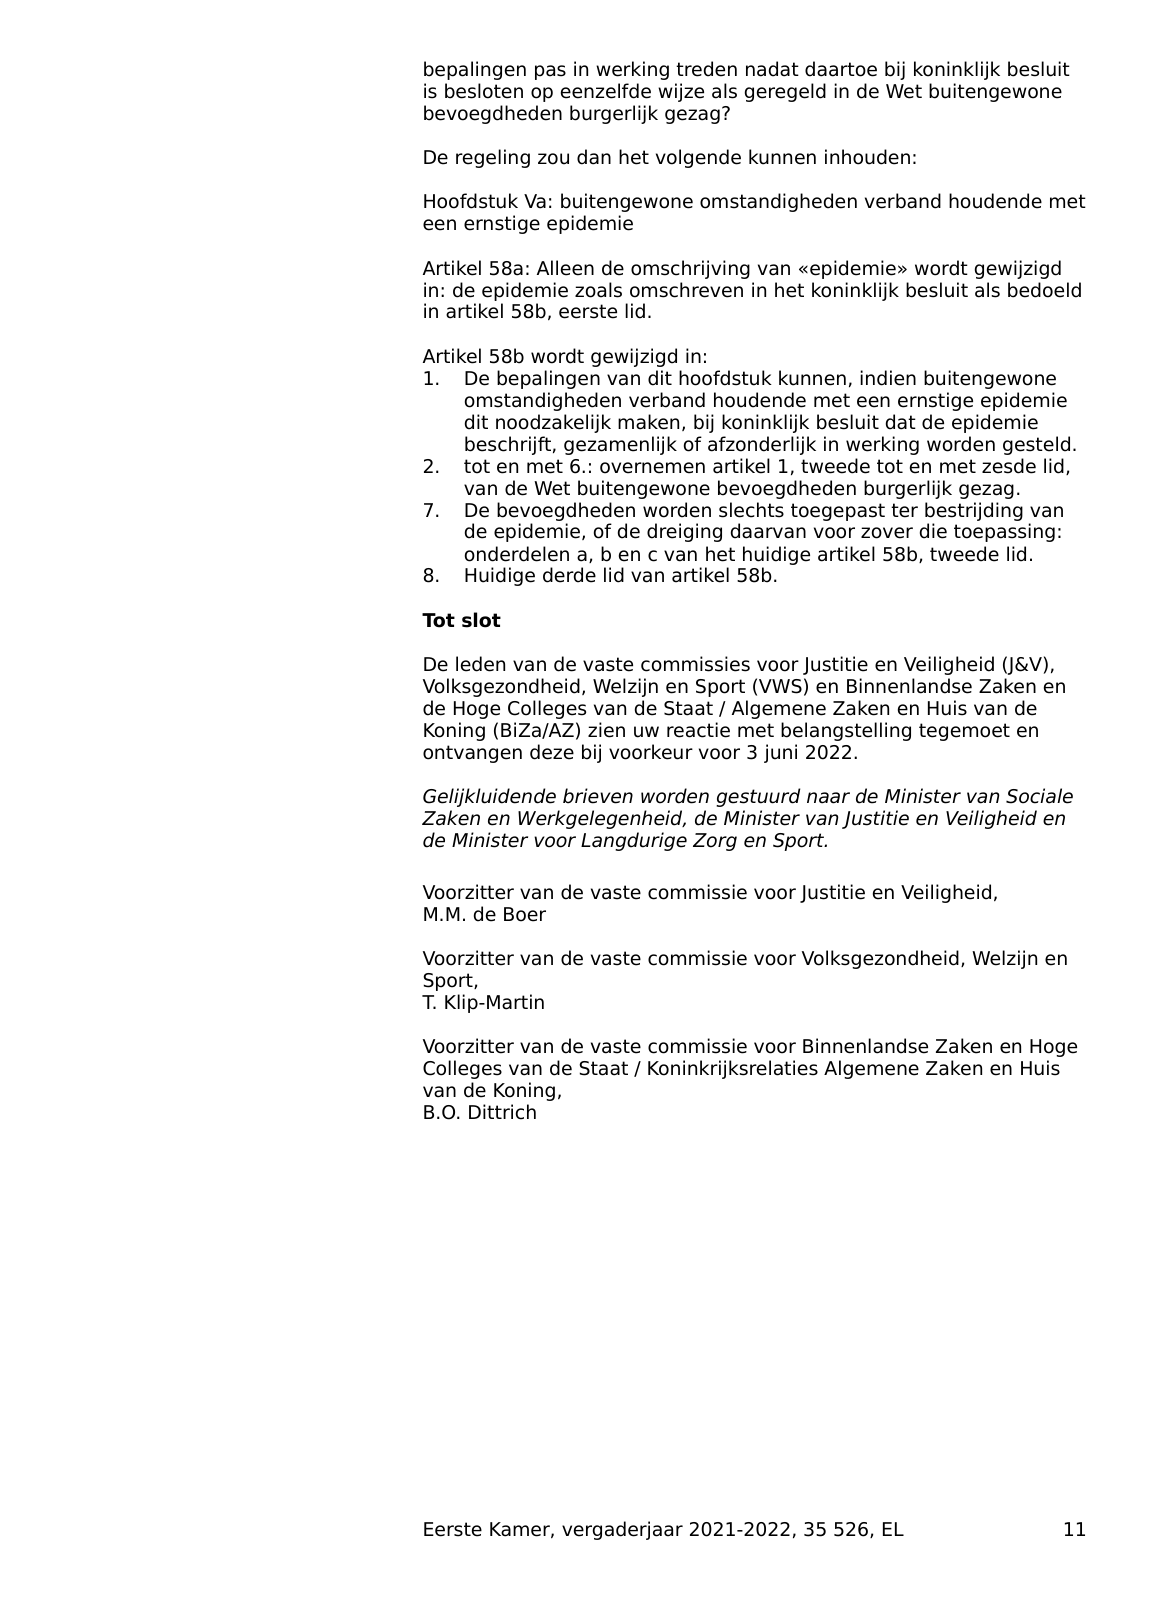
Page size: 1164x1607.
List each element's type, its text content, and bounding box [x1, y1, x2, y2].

text De regeling zou dan het volgende kunnen inhouden: [422, 147, 1087, 169]
text 7. De bevoegdheden worden slechts toegepast ter bestrijding van de epidemie, of de dreiging daarvan voor zover die toepassing: [422, 499, 1087, 543]
text Artikel 58a: Alleen de omschrijving van «epidemie» wordt gewijzigd in: de epidemie zoals omschreven in het koninklijk besluit als bedoeld in artikel 58b, eerste lid. [422, 257, 1087, 323]
text bepalingen pas in werking treden nadat daartoe bij koninklijk besluit is besloten op eenzelfde wijze als geregeld in de Wet buitengewone bevoegdheden burgerlijk gezag? [422, 59, 1087, 125]
text Artikel 58b wordt gewijzigd in: [422, 346, 1087, 368]
text 8. Huidige derde lid van artikel 58b. [422, 565, 1087, 587]
text Voorzitter van de vaste commissie voor Volksgezondheid, Welzijn en Sport, T. Klip-Martin [422, 948, 1087, 1014]
text 2. tot en met 6.: overnemen artikel 1, tweede tot en met zesde lid, van de Wet buitengewone bevoegdheden burgerlijk gezag. [422, 456, 1087, 499]
text onderdelen a, b en c van het huidige artikel 58b, tweede lid. [464, 543, 1087, 565]
subtitle Tot slot [422, 609, 1087, 632]
text De leden van de vaste commissies voor Justitie en Veiligheid (J&V), Volksgezondheid, Welzijn en Sport (VWS) en Binnenlandse Zaken en de Hoge Colleges van de Staat / Algemene Zaken en Huis van de Koning (BiZa/AZ) zien uw reactie met belangstelling tegemoet en ontvangen deze bij voorkeur voor 3 juni 2022. [422, 654, 1087, 764]
text Hoofdstuk Va: buitengewone omstandigheden verband houdende met een ernstige epidemie [422, 191, 1087, 235]
text Voorzitter van de vaste commissie voor Justitie en Veiligheid, M.M. de Boer [422, 882, 1087, 926]
text Voorzitter van de vaste commissie voor Binnenlandse Zaken en Hoge Colleges van de Staat / Koninkrijksrelaties Algemene Zaken en Huis van de Koning, B.O. Dittrich [422, 1036, 1087, 1124]
text Gelijkluidende brieven worden gestuurd naar de Minister van Sociale Zaken en Werkgelegenheid, de Minister van Justitie en Veiligheid en de Minister voor Langdurige Zorg en Sport. [422, 786, 1087, 852]
text 1. De bepalingen van dit hoofdstuk kunnen, indien buitengewone omstandigheden verband houdende met een ernstige epidemie dit noodzakelijk maken, bij koninklijk besluit dat de epidemie beschrijft, gezamenlijk of afzonderlijk in werking worden gesteld. [422, 368, 1087, 456]
